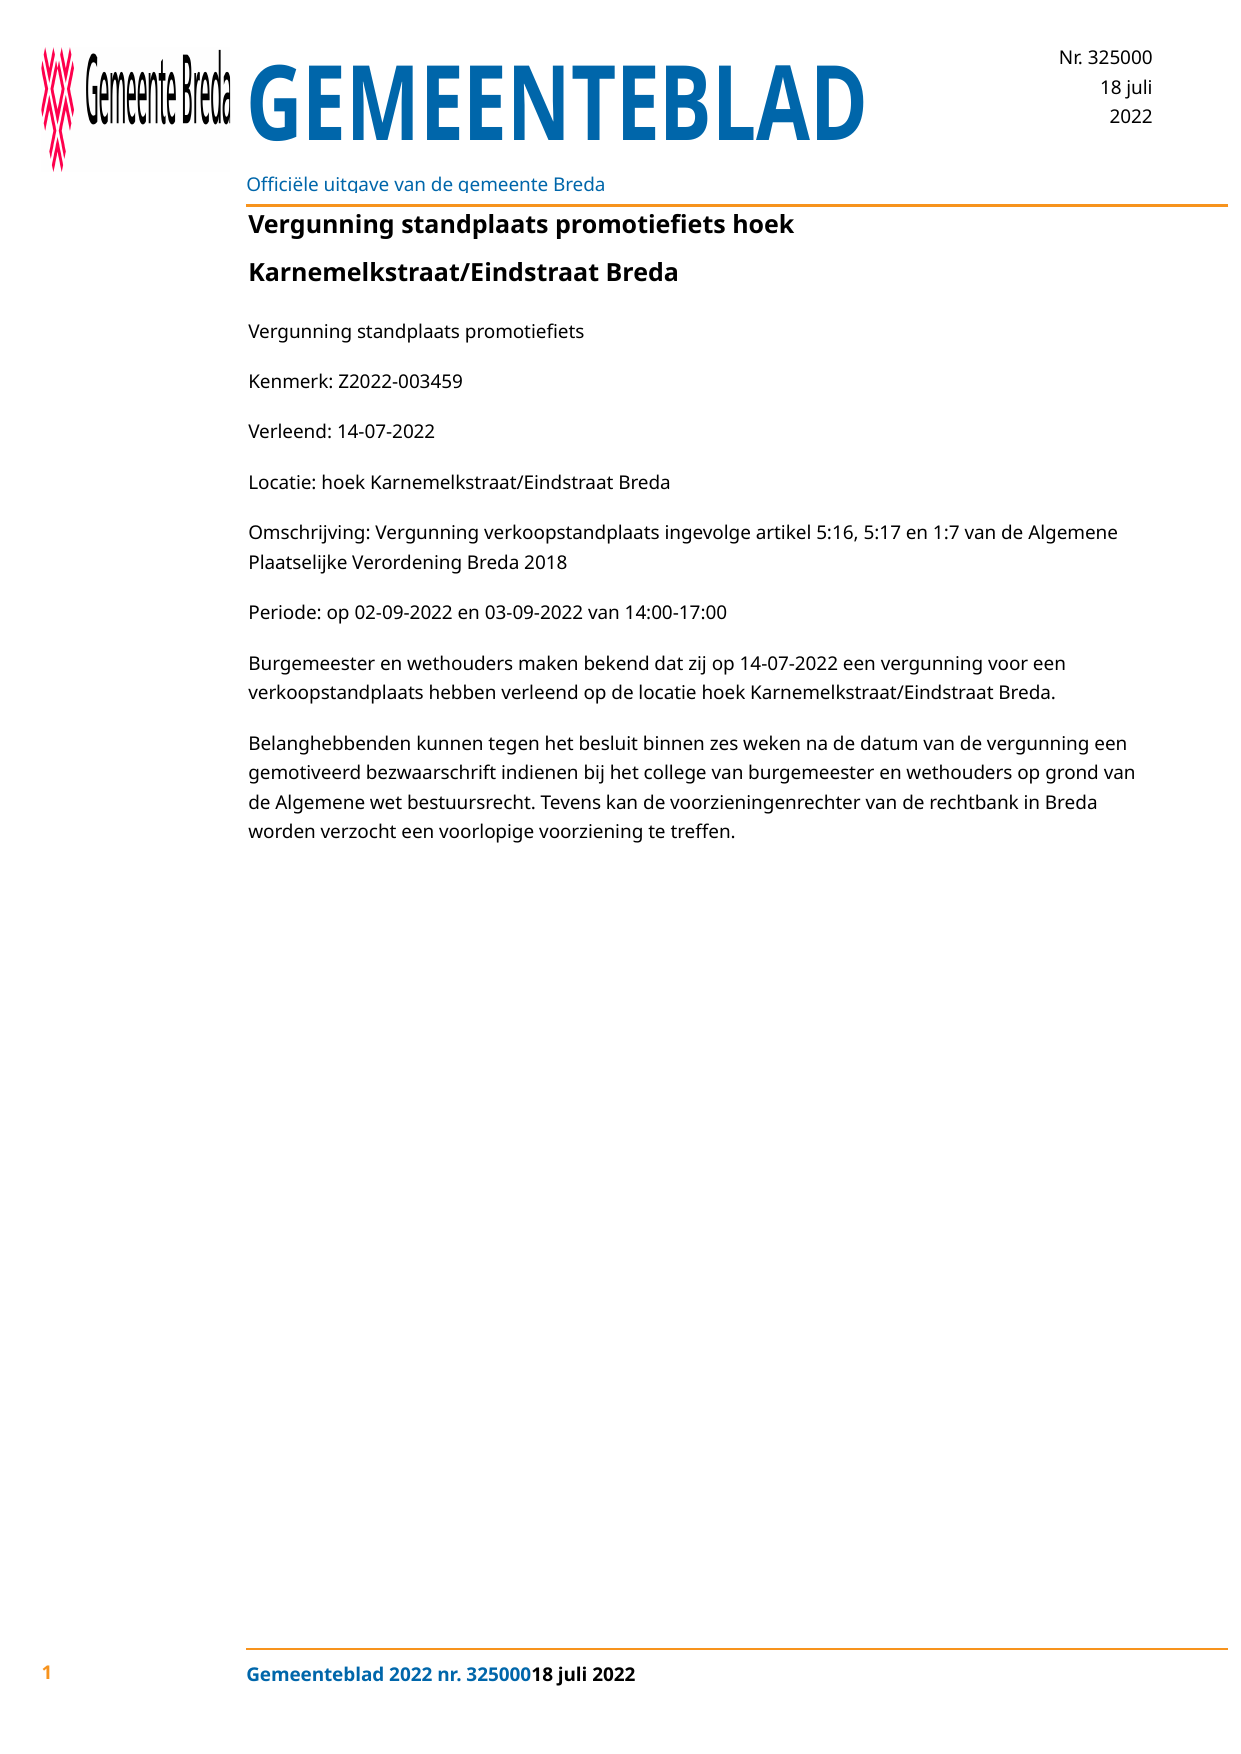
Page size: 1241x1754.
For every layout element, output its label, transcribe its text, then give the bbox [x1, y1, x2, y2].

text Burgemeester en wethouders maken bekend dat zij op 14-07-2022 een vergunning voor een verkoopstandplaats hebben verleend op de locatie hoek Karnemelkstraat/Eindstraat Breda. [248, 650, 1152, 705]
text Periode: op 02-09-2022 en 03-09-2022 van 14:00-17:00 [248, 599, 1152, 625]
text Vergunning standplaats promotiefiets hoek Karnemelkstraat/Eindstraat Breda [248, 207, 1152, 288]
text Vergunning standplaats promotiefiets [248, 318, 1152, 344]
text Kenmerk: Z2022-003459 [248, 368, 1152, 394]
text Belanghebbenden kunnen tegen het besluit binnen zes weken na de datum van de vergunning een gemotiveerd bezwaarschrift indienen bij het college van burgemeester en wethouders op grond van de Algemene wet bestuursrecht. Tevens kan de voorzieningenrechter van de rechtbank in Breda worden verzocht een voorlopige voorziening te treffen. [248, 730, 1152, 844]
text Locatie: hoek Karnemelkstraat/Eindstraat Breda [248, 469, 1152, 495]
picture [41, 47, 231, 172]
text Omschrijving: Vergunning verkoopstandplaats ingevolge artikel 5:16, 5:17 en 1:7 van de Algemene Plaatselijke Verordening Breda 2018 [248, 519, 1152, 575]
text Verleend: 14-07-2022 [248, 419, 1152, 444]
